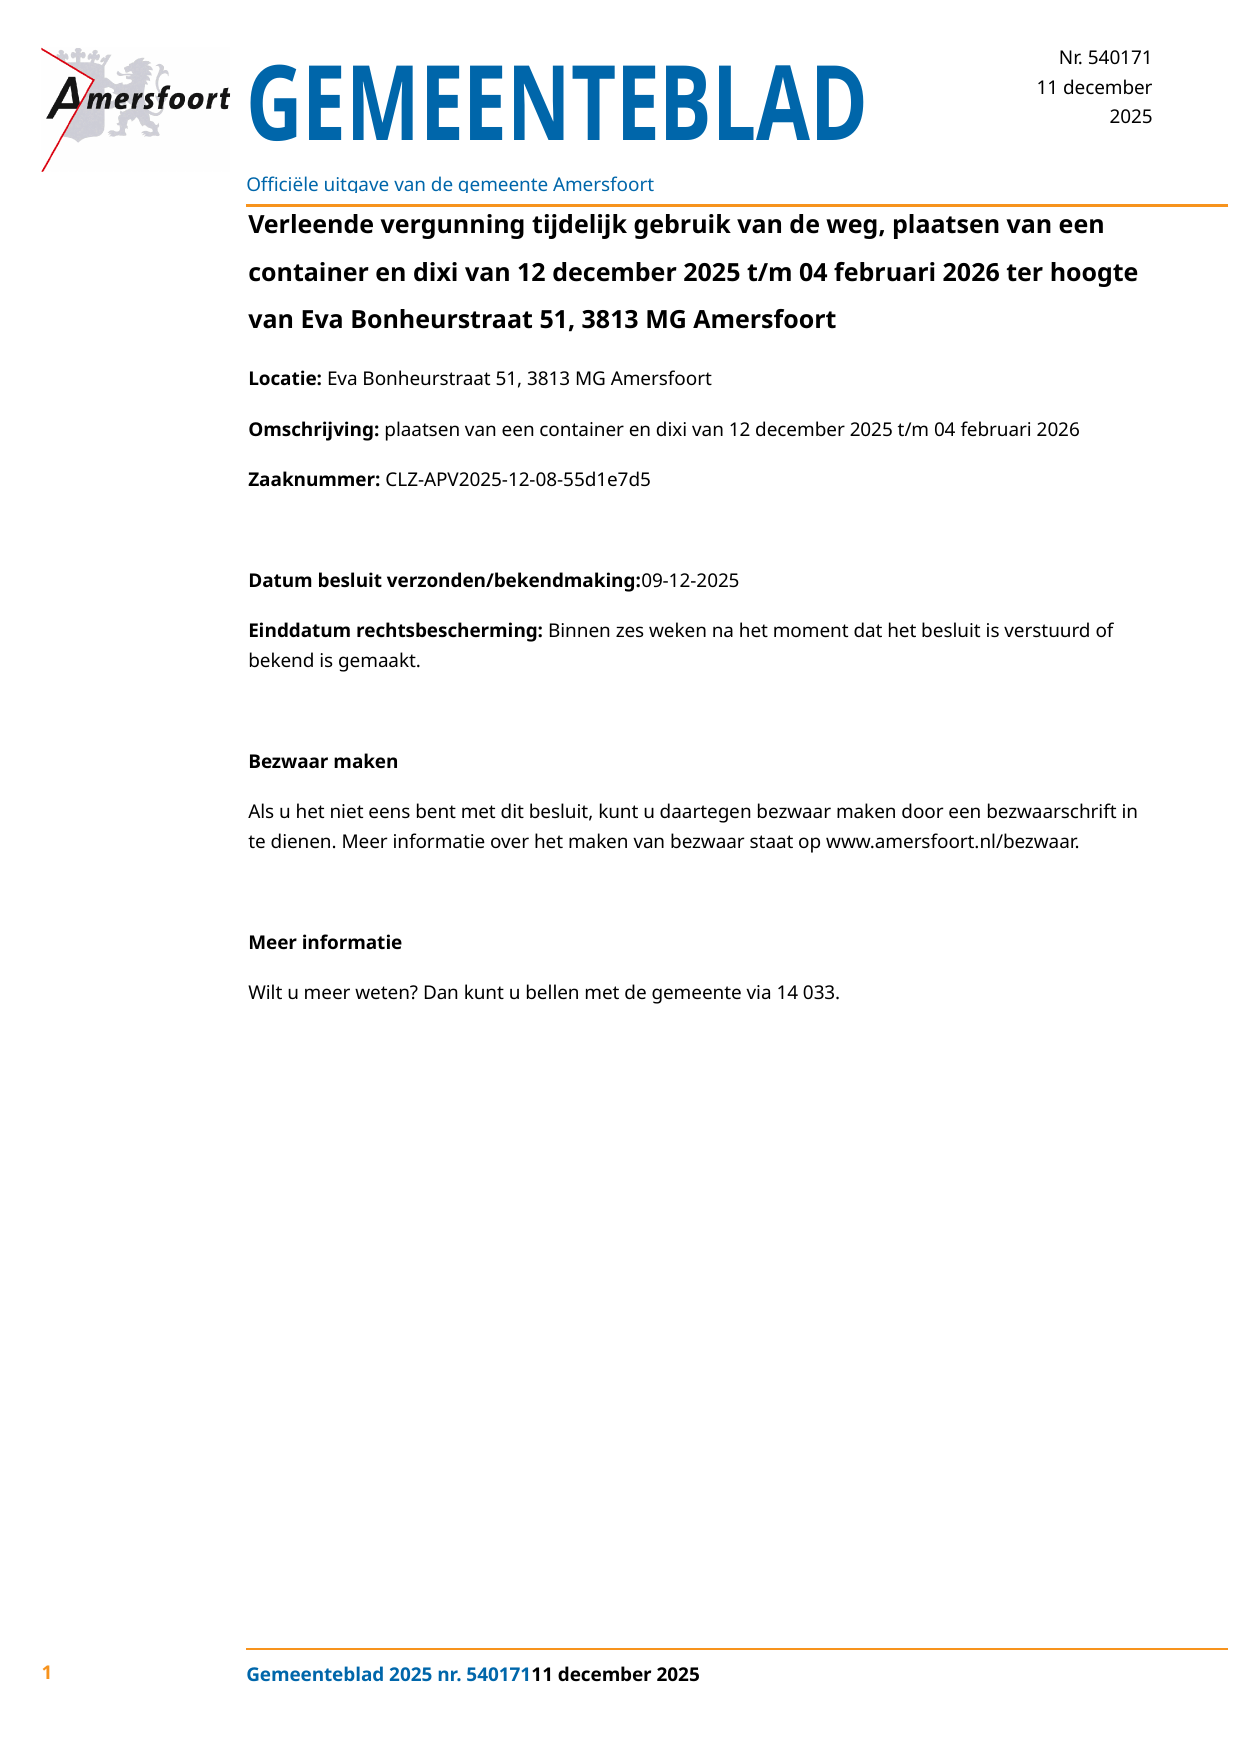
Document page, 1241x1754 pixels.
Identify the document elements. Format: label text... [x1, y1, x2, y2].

picture [41, 47, 231, 172]
text Locatie: Eva Bonheurstraat 51, 3813 MG Amersfoort [248, 366, 1152, 391]
text Als u het niet eens bent met dit besluit, kunt u daartegen bezwaar maken door een bezwaarschrift in te dienen. Meer informatie over het maken van bezwaar staat op www.amersfoort.nl/bezwaar. [248, 798, 1152, 854]
text Verleende vergunning tijdelijk gebruik van de weg, plaatsen van een container en dixi van 12 december 2025 t/m 04 februari 2026 ter hoogte van Eva Bonheurstraat 51, 3813 MG Amersfoort [248, 207, 1152, 336]
text Omschrijving: plaatsen van een container en dixi van 12 december 2025 t/m 04 februari 2026 [248, 416, 1152, 442]
text Zaaknummer: CLZ-APV2025-12-08-55d1e7d5 [248, 466, 1152, 492]
text Bezwaar maken [248, 748, 1152, 774]
text Einddatum rechtsbescherming: Binnen zes weken na het moment dat het besluit is verstuurd of bekend is gemaakt. [248, 618, 1152, 673]
text Wilt u meer weten? Dan kunt u bellen met de gemeente via 14 033. [248, 979, 1152, 1005]
text Meer informatie [248, 929, 1152, 954]
text Datum besluit verzonden/bekendmaking:09-12-2025 [248, 567, 1152, 593]
